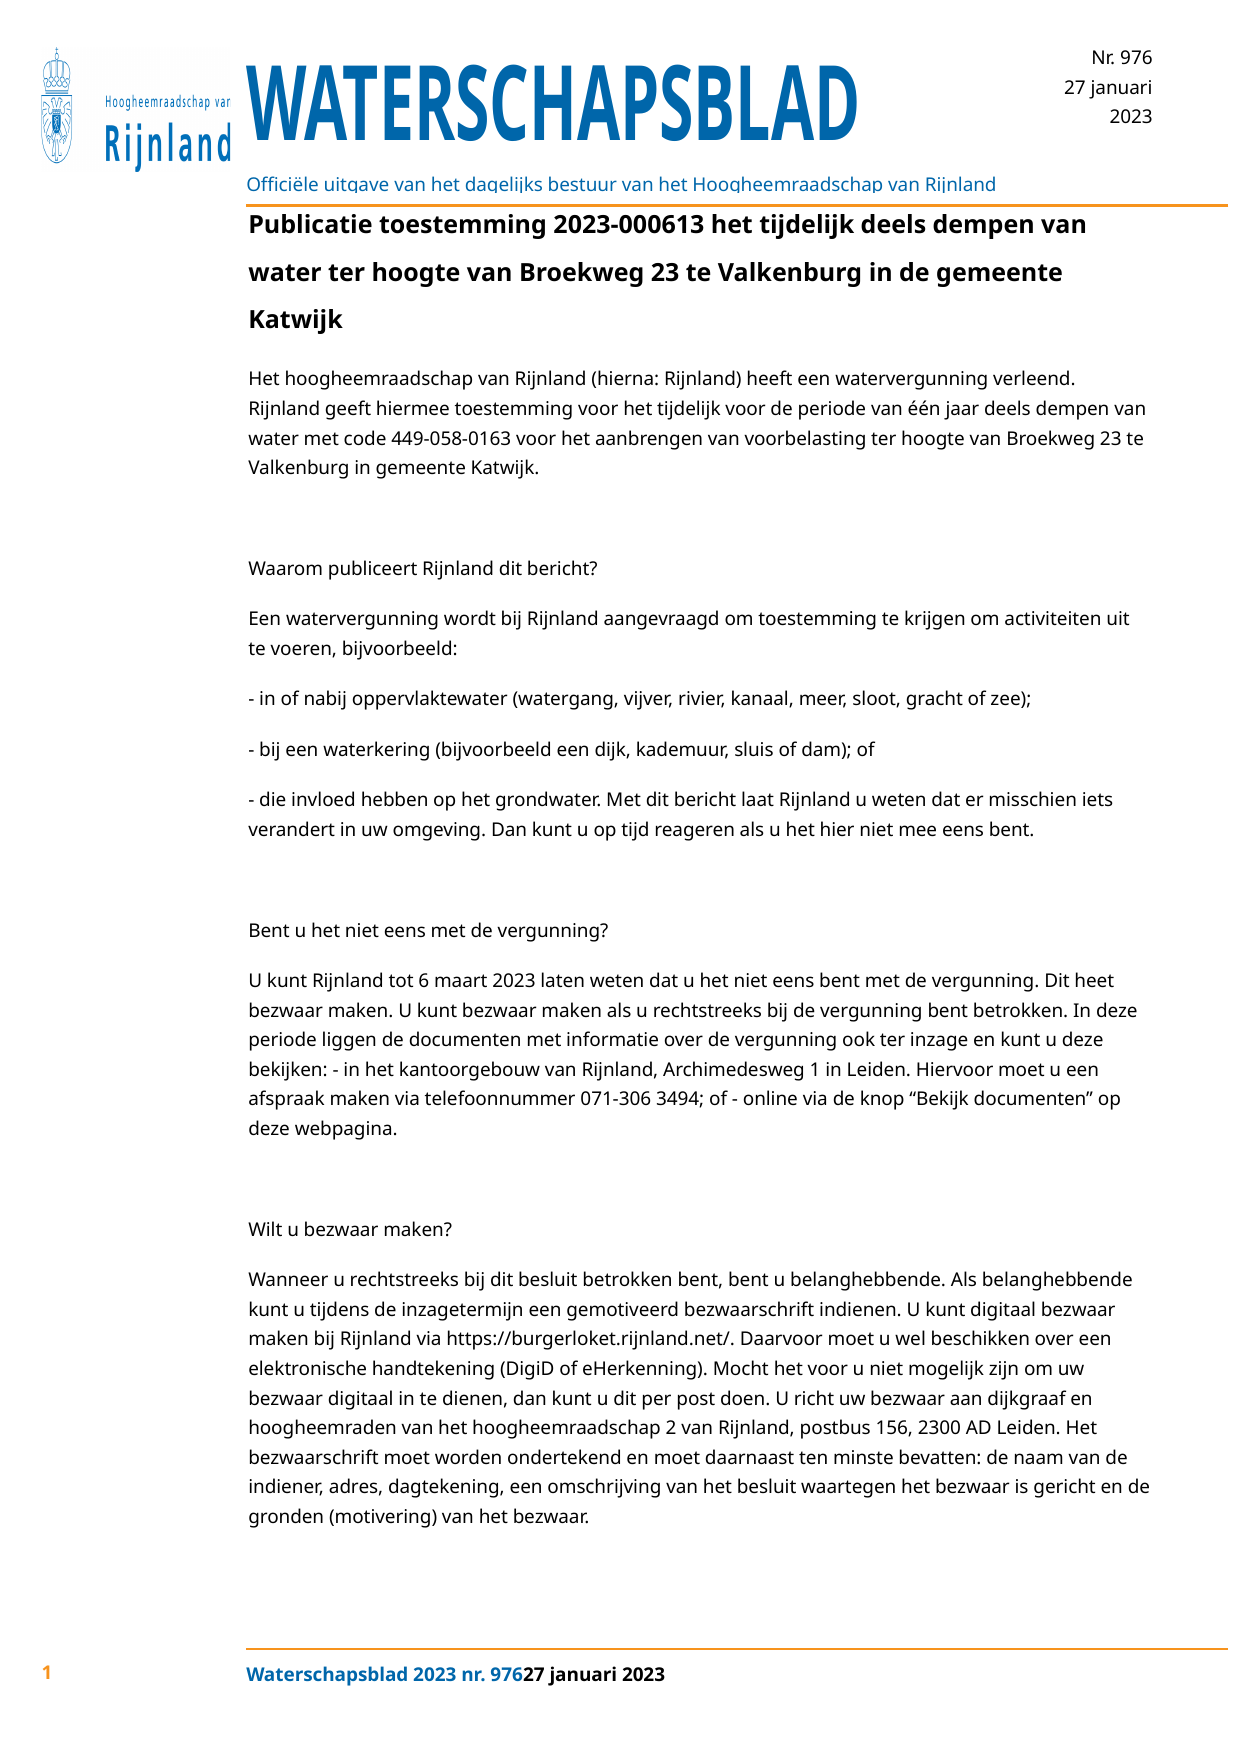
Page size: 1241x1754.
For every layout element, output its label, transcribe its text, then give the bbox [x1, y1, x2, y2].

text Wilt u bezwaar maken? [248, 1216, 1152, 1242]
text Waarom publiceert Rijnland dit bericht? [248, 555, 1152, 581]
text Een watervergunning wordt bij Rijnland aangevraagd om toestemming te krijgen om activiteiten uit te voeren, bijvoorbeeld: [248, 606, 1152, 661]
text U kunt Rijnland tot 6 maart 2023 laten weten dat u het niet eens bent met de vergunning. Dit heet bezwaar maken. U kunt bezwaar maken als u rechtstreeks bij de vergunning bent betrokken. In deze periode liggen de documenten met informatie over de vergunning ook ter inzage en kunt u deze bekijken: - in het kantoorgebouw van Rijnland, Archimedesweg 1 in Leiden. Hiervoor moet u een afspraak maken via telefoonnummer 071-306 3494; of - online via de knop “Bekijk documenten” op deze webpagina. [248, 967, 1152, 1141]
text - in of nabij oppervlaktewater (watergang, vijver, rivier, kanaal, meer, sloot, gracht of zee); [248, 686, 1152, 711]
text Publicatie toestemming 2023-000613 het tijdelijk deels dempen van water ter hoogte van Broekweg 23 te Valkenburg in de gemeente Katwijk [248, 207, 1152, 336]
text - die invloed hebben op het grondwater. Met dit bericht laat Rijnland u weten dat er misschien iets verandert in uw omgeving. Dan kunt u op tijd reageren als u het hier niet mee eens bent. [248, 786, 1152, 842]
text Bent u het niet eens met de vergunning? [248, 917, 1152, 942]
text - bij een waterkering (bijvoorbeeld een dijk, kademuur, sluis of dam); of [248, 736, 1152, 762]
picture [41, 47, 231, 172]
text Wanneer u rechtstreeks bij dit besluit betrokken bent, bent u belanghebbende. Als belanghebbende kunt u tijdens de inzagetermijn een gemotiveerd bezwaarschrift indienen. U kunt digitaal bezwaar maken bij Rijnland via https://burgerloket.rijnland.net/. Daarvoor moet u wel beschikken over een elektronische handtekening (DigiD of eHerkenning). Mocht het voor u niet mogelijk zijn om uw bezwaar digitaal in te dienen, dan kunt u dit per post doen. U richt uw bezwaar aan dijkgraaf en hoogheemraden van het hoogheemraadschap 2 van Rijnland, postbus 156, 2300 AD Leiden. Het bezwaarschrift moet worden ondertekend en moet daarnaast ten minste bevatten: de naam van de indiener, adres, dagtekening, een omschrijving van het besluit waartegen het bezwaar is gericht en de gronden (motivering) van het bezwaar. [248, 1266, 1152, 1529]
text Het hoogheemraadschap van Rijnland (hierna: Rijnland) heeft een watervergunning verleend. Rijnland geeft hiermee toestemming voor het tijdelijk voor de periode van één jaar deels dempen van water met code 449-058-0163 voor het aanbrengen van voorbelasting ter hoogte van Broekweg 23 te Valkenburg in gemeente Katwijk. [248, 366, 1152, 480]
